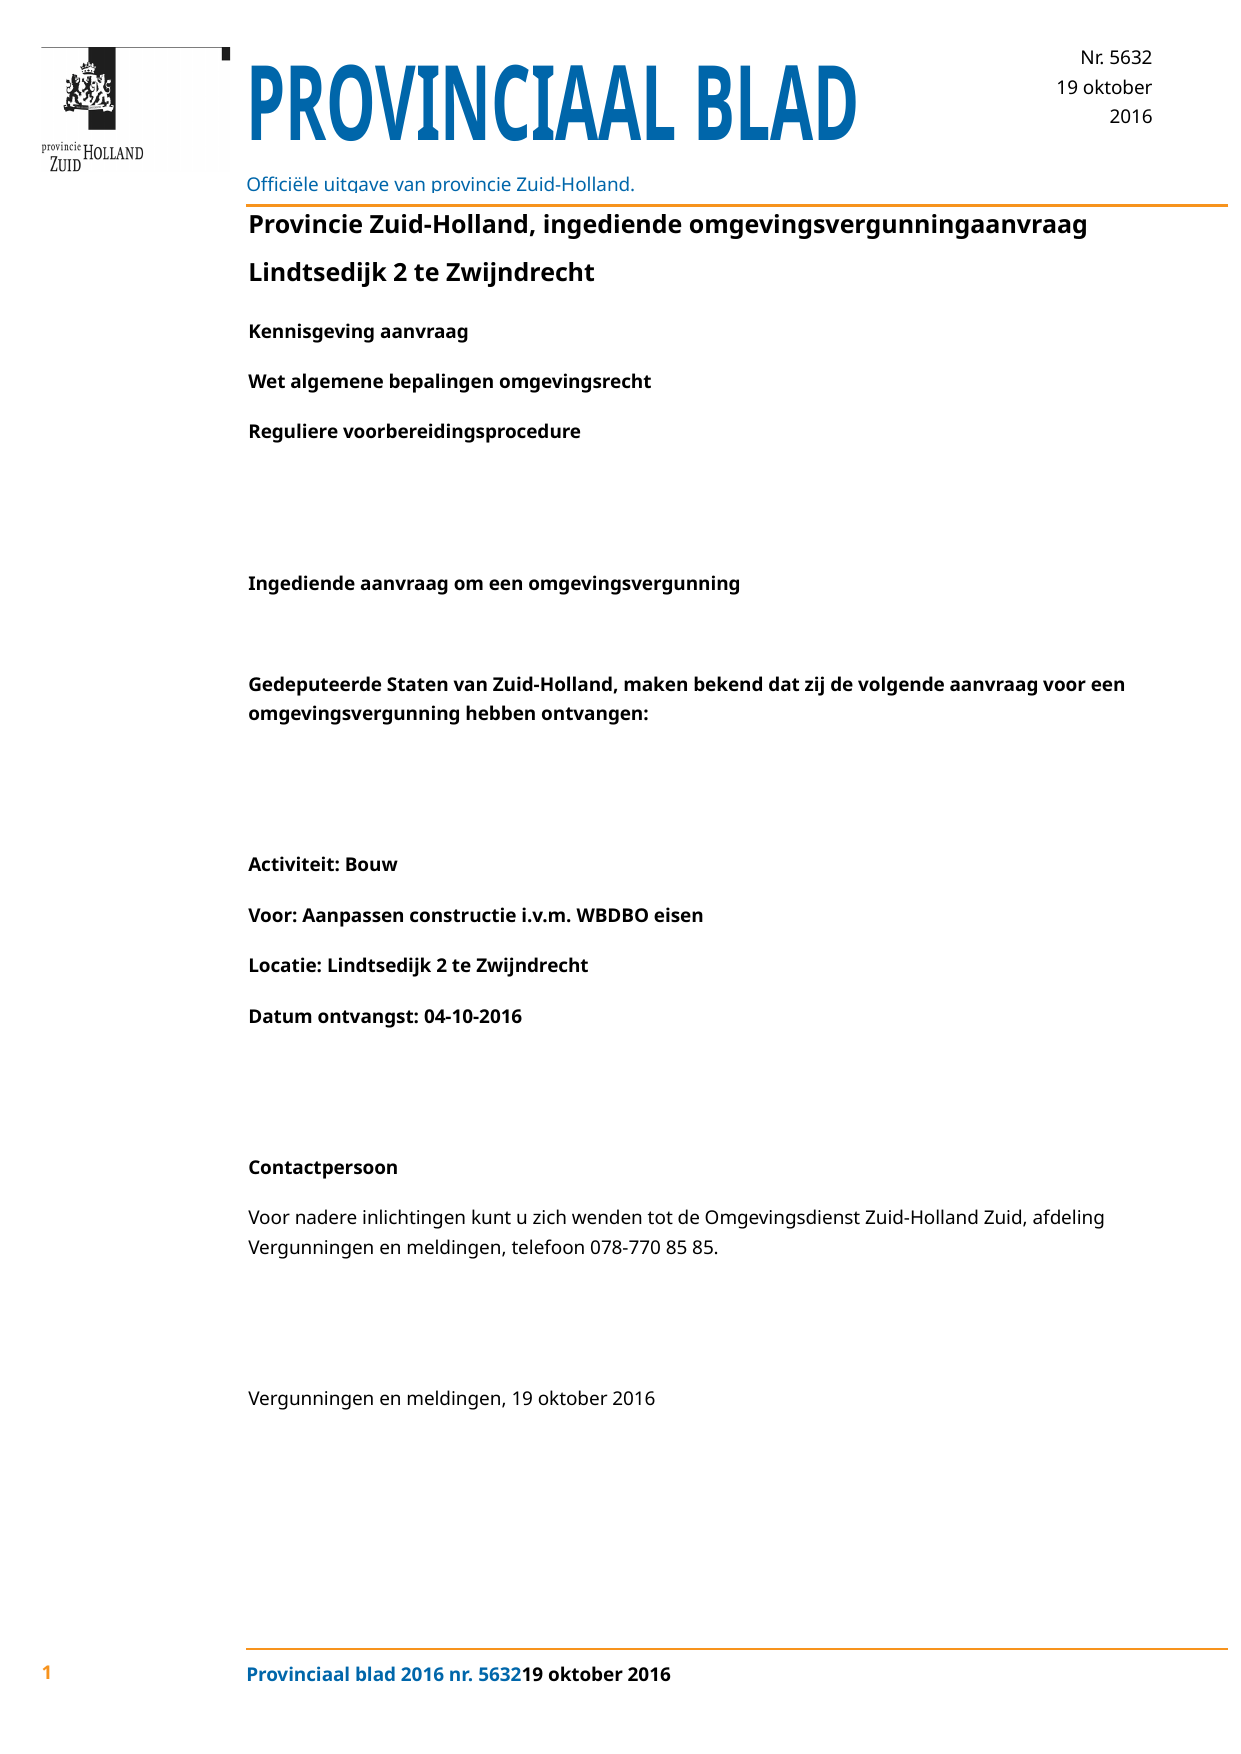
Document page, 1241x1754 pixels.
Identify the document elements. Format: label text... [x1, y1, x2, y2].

text Gedeputeerde Staten van Zuid-Holland, maken bekend dat zij de volgende aanvraag voor een omgevingsvergunning hebben ontvangen: [248, 671, 1152, 726]
text Provincie Zuid-Holland, ingediende omgevingsvergunningaanvraag Lindtsedijk 2 te Zwijndrecht [248, 207, 1152, 288]
text Ingediende aanvraag om een omgevingsvergunning [248, 570, 1152, 596]
text Locatie: Lindtsedijk 2 te Zwijndrecht [248, 952, 1152, 978]
text Reguliere voorbereidingsprocedure [248, 419, 1152, 444]
text Voor: Aanpassen constructie i.v.m. WBDBO eisen [248, 902, 1152, 928]
text Activiteit: Bouw [248, 852, 1152, 877]
text Voor nadere inlichtingen kunt u zich wenden tot de Omgevingsdienst Zuid-Holland Zuid, afdeling Vergunningen en meldingen, telefoon 078-770 85 85. [248, 1204, 1152, 1260]
text Vergunningen en meldingen, 19 oktober 2016 [248, 1385, 1152, 1411]
text Wet algemene bepalingen omgevingsrecht [248, 368, 1152, 394]
text Datum ontvangst: 04-10-2016 [248, 1003, 1152, 1029]
picture [41, 47, 231, 172]
text Kennisgeving aanvraag [248, 318, 1152, 344]
text Contactpersoon [248, 1154, 1152, 1180]
